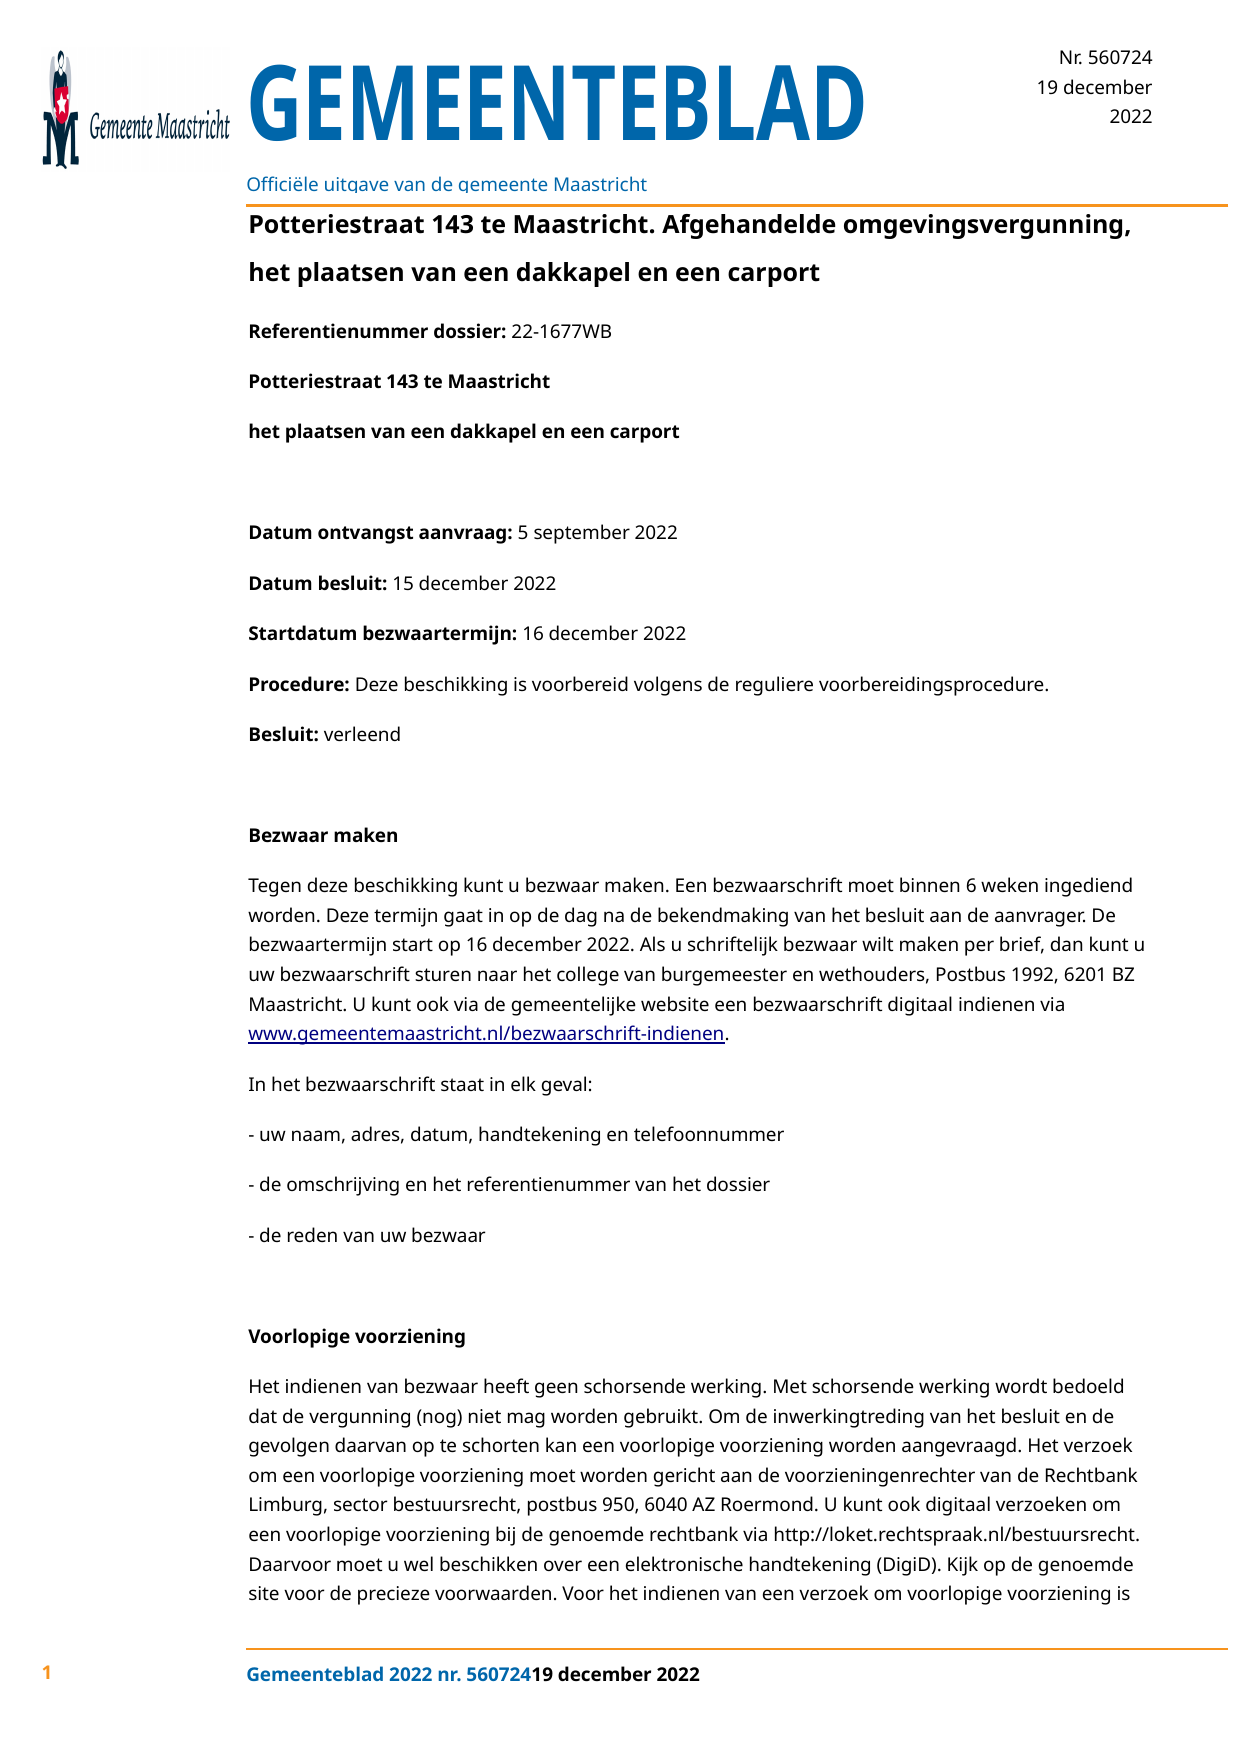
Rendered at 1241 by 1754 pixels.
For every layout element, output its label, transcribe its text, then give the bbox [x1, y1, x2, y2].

text Datum ontvangst aanvraag: 5 september 2022 [248, 519, 1152, 545]
text - de reden van uw bezwaar [248, 1222, 1152, 1248]
text Potteriestraat 143 te Maastricht. Afgehandelde omgevingsvergunning, het plaatsen van een dakkapel en een carport [248, 207, 1152, 288]
text Startdatum bezwaartermijn: 16 december 2022 [248, 620, 1152, 646]
text Datum besluit: 15 december 2022 [248, 570, 1152, 596]
text In het bezwaarschrift staat in elk geval: [248, 1071, 1152, 1097]
text het plaatsen van een dakkapel en een carport [248, 419, 1152, 444]
text - uw naam, adres, datum, handtekening en telefoonnummer [248, 1121, 1152, 1147]
text Referentienummer dossier: 22-1677WB [248, 318, 1152, 344]
text Het indienen van bezwaar heeft geen schorsende werking. Met schorsende werking wordt bedoeld dat de vergunning (nog) niet mag worden gebruikt. Om de inwerkingtreding van het besluit en de gevolgen daarvan op te schorten kan een voorlopige voorziening worden aangevraagd. Het verzoek om een voorlopige voorziening moet worden gericht aan de voorzieningenrechter van de Rechtbank Limburg, sector bestuursrecht, postbus 950, 6040 AZ Roermond. U kunt ook digitaal verzoeken om een voorlopige voorziening bij de genoemde rechtbank via http://loket.rechtspraak.nl/bestuursrecht. Daarvoor moet u wel beschikken over een elektronische handtekening (DigiD). Kijk op de genoemde site voor de precieze voorwaarden. Voor het indienen van een verzoek om voorlopige voorziening is [248, 1373, 1152, 1606]
text Tegen deze beschikking kunt u bezwaar maken. Een bezwaarschrift moet binnen 6 weken ingediend worden. Deze termijn gaat in op de dag na de bekendmaking van het besluit aan de aanvrager. De bezwaartermijn start op 16 december 2022. Als u schriftelijk bezwaar wilt maken per brief, dan kunt u uw bezwaarschrift sturen naar het college van burgemeester en wethouders, Postbus 1992, 6201 BZ Maastricht. U kunt ook via de gemeentelijke website een bezwaarschrift digitaal indienen via www.gemeentemaastricht.nl/bezwaarschrift-indienen. [248, 872, 1152, 1046]
text - de omschrijving en het referentienummer van het dossier [248, 1172, 1152, 1197]
text Bezwaar maken [248, 822, 1152, 848]
text Potteriestraat 143 te Maastricht [248, 368, 1152, 394]
picture [41, 47, 231, 172]
text Voorlopige voorziening [248, 1323, 1152, 1349]
text Besluit: verleend [248, 721, 1152, 747]
text Procedure: Deze beschikking is voorbereid volgens de reguliere voorbereidingsprocedure. [248, 671, 1152, 697]
